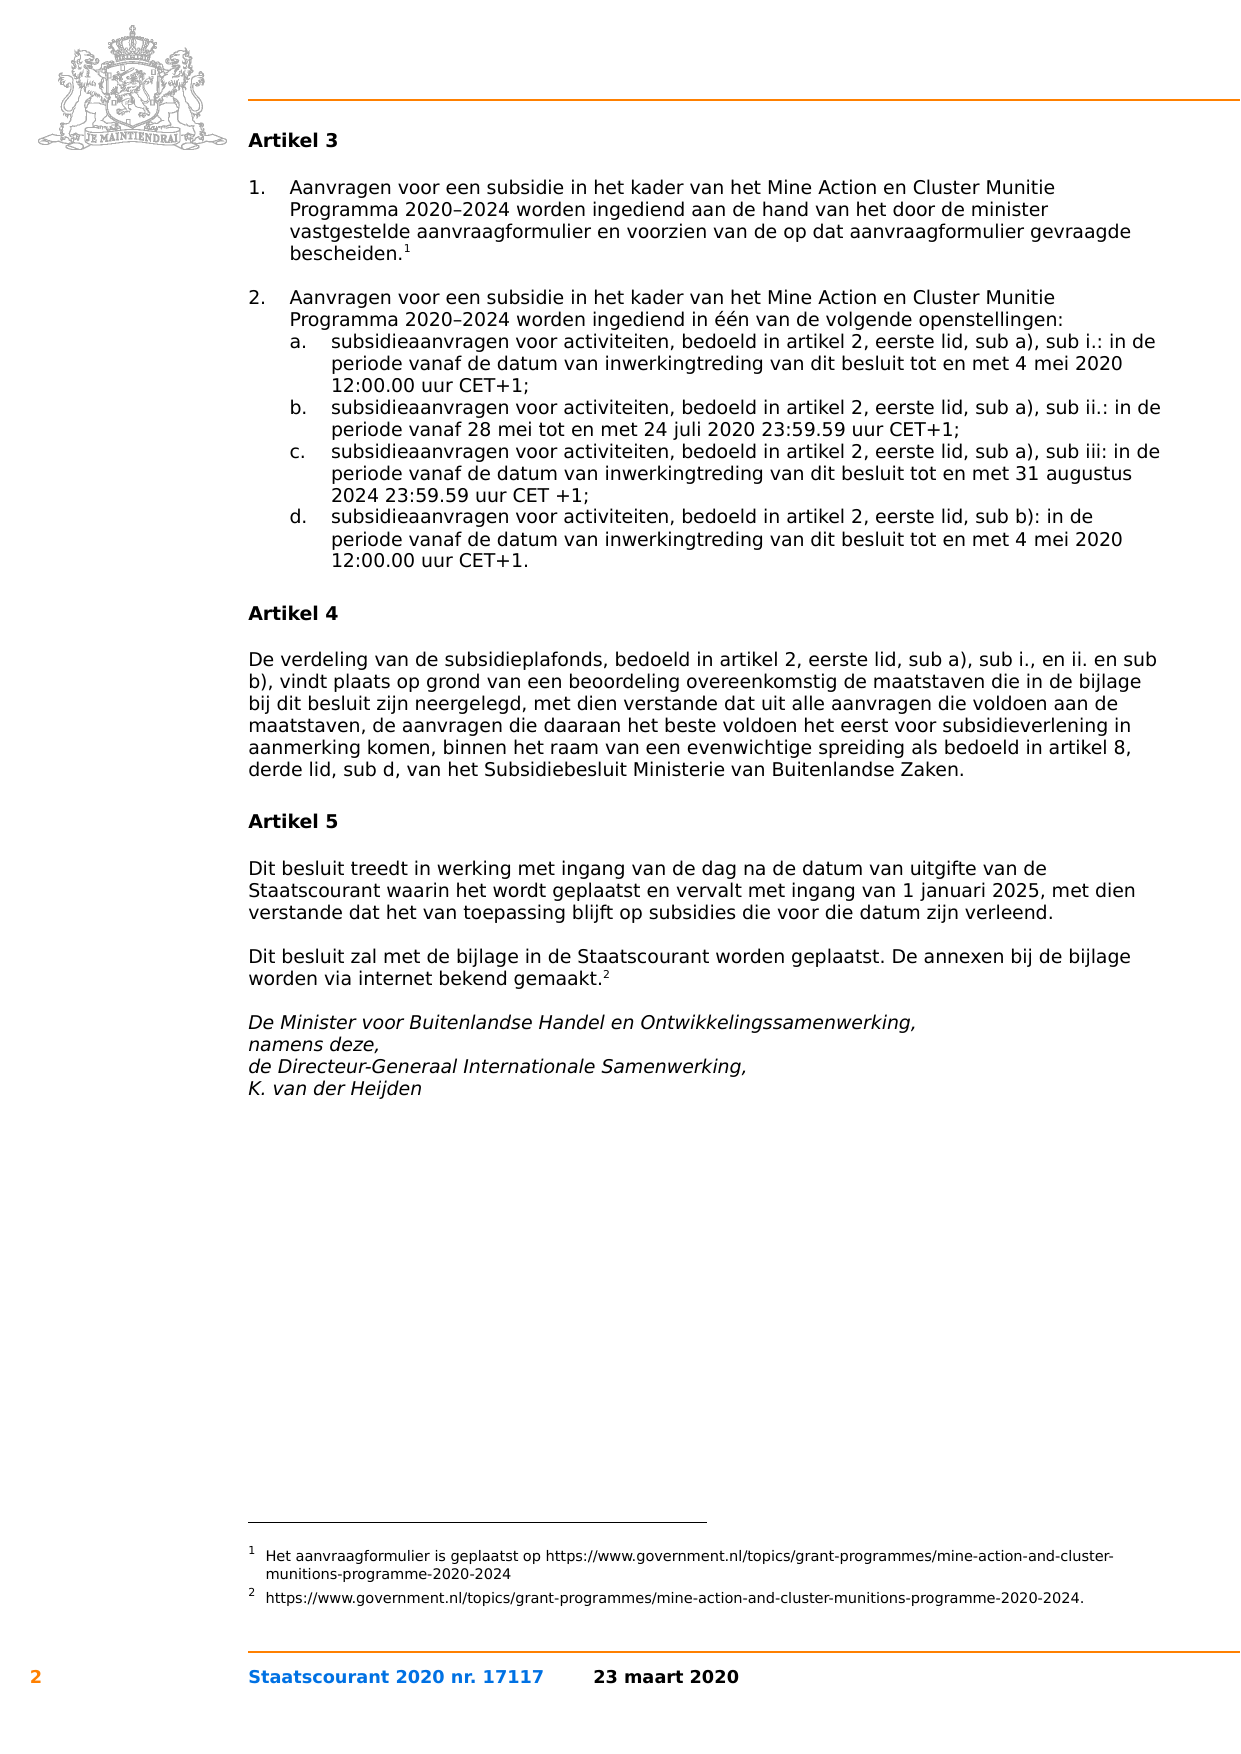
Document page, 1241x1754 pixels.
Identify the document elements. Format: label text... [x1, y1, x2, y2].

text d. subsidieaanvragen voor activiteiten, bedoeld in artikel 2, eerste lid, sub b): in de periode vanaf de datum van inwerkingtreding van dit besluit tot en met 4 mei 2020 12:00.00 uur CET+1. [289, 506, 1163, 572]
text De verdeling van de subsidieplafonds, bedoeld in artikel 2, eerste lid, sub a), sub i., en ii. en sub b), vindt plaats op grond van een beoordeling overeenkomstig de maatstaven die in de bijlage bij dit besluit zijn neergelegd, met dien verstande dat uit alle aanvragen die voldoen aan de maatstaven, de aanvragen die daaraan het beste voldoen het eerst voor subsidieverlening in aanmerking komen, binnen het raam van een evenwichtige spreiding als bedoeld in artikel 8, derde lid, sub d, van het Subsidiebesluit Ministerie van Buitenlandse Zaken. [248, 649, 1163, 781]
text a. subsidieaanvragen voor activiteiten, bedoeld in artikel 2, eerste lid, sub a), sub i.: in de periode vanaf de datum van inwerkingtreding van dit besluit tot en met 4 mei 2020 12:00.00 uur CET+1; [289, 331, 1163, 397]
text c. subsidieaanvragen voor activiteiten, bedoeld in artikel 2, eerste lid, sub a), sub iii: in de periode vanaf de datum van inwerkingtreding van dit besluit tot en met 31 augustus 2024 23:59.59 uur CET +1; [289, 441, 1163, 506]
text De Minister voor Buitenlandse Handel en Ontwikkelingssamenwerking, namens deze, de Directeur-Generaal Internationale Samenwerking, K. van der Heijden [248, 1012, 1163, 1100]
text 1. Aanvragen voor een subsidie in het kader van het Mine Action en Cluster Munitie Programma 2020–2024 worden ingediend aan de hand van het door de minister vastgestelde aanvraagformulier en voorzien van de op dat aanvraagformulier gevraagde bescheiden. [248, 177, 1163, 265]
text 2. Aanvragen voor een subsidie in het kader van het Mine Action en Cluster Munitie Programma 2020–2024 worden ingediend in één van de volgende openstellingen: [248, 287, 1163, 331]
text https://www.government.nl/topics/grant-programmes/mine-action-and-cluster-munitions-programme-2020-2024. [248, 1586, 1163, 1608]
subtitle Artikel 4 [248, 602, 1163, 624]
subtitle Artikel 3 [248, 130, 1163, 152]
picture [38, 25, 227, 150]
subtitle Artikel 5 [248, 811, 1163, 833]
text Het aanvraagformulier is geplaatst op https://www.government.nl/topics/grant-programmes/mine-action-and-cluster-munitions-programme-2020-2024 [248, 1544, 1163, 1583]
text Dit besluit zal met de bijlage in de Staatscourant worden geplaatst. De annexen bij de bijlage worden via internet bekend gemaakt. [248, 946, 1163, 990]
text b. subsidieaanvragen voor activiteiten, bedoeld in artikel 2, eerste lid, sub a), sub ii.: in de periode vanaf 28 mei tot en met 24 juli 2020 23:59.59 uur CET+1; [289, 397, 1163, 441]
text Dit besluit treedt in werking met ingang van de dag na de datum van uitgifte van de Staatscourant waarin het wordt geplaatst en vervalt met ingang van 1 januari 2025, met dien verstande dat het van toepassing blijft op subsidies die voor die datum zijn verleend. [248, 858, 1163, 924]
